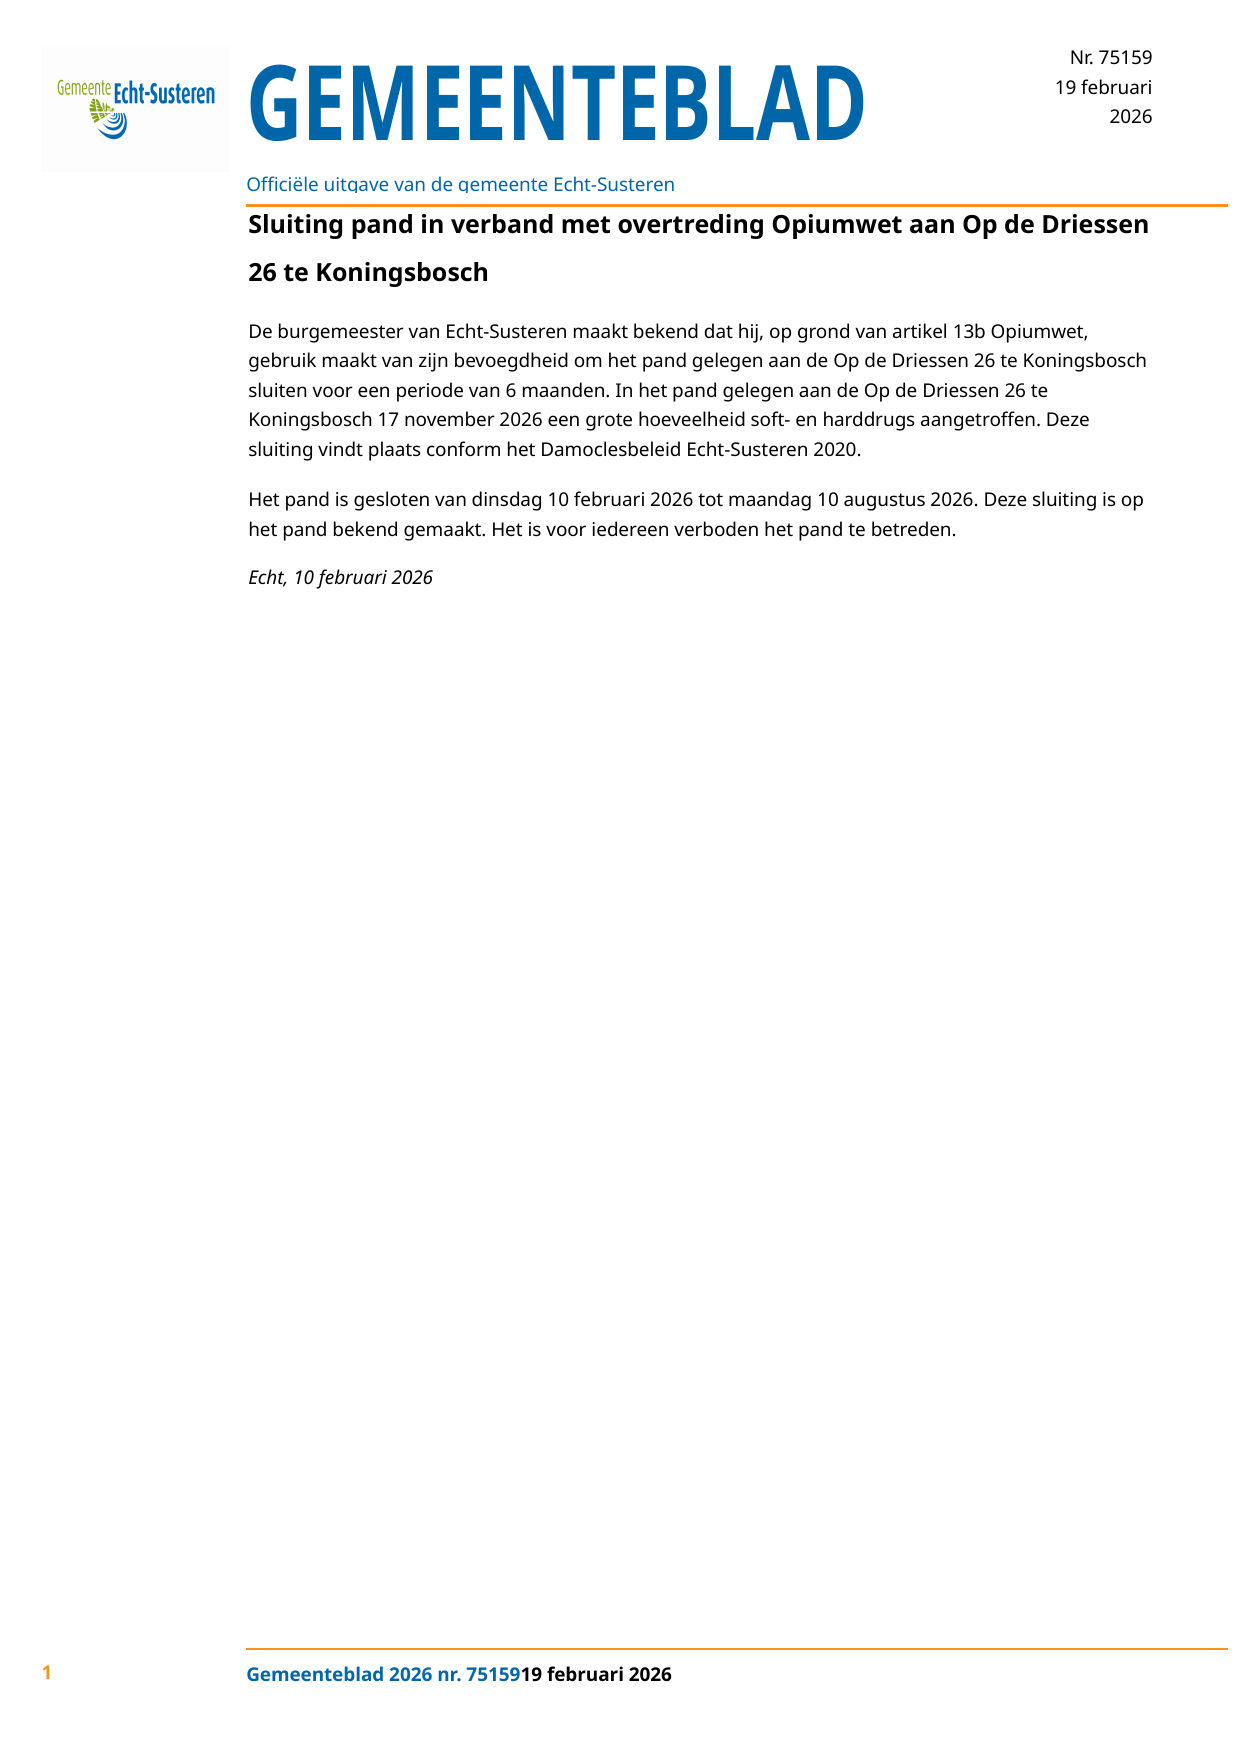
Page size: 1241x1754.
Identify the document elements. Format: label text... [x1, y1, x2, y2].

picture [41, 47, 231, 172]
text Sluiting pand in verband met overtreding Opiumwet aan Op de Driessen 26 te Koningsbosch [248, 207, 1152, 288]
text Het pand is gesloten van dinsdag 10 februari 2026 tot maandag 10 augustus 2026. Deze sluiting is op het pand bekend gemaakt. Het is voor iedereen verboden het pand te betreden. [248, 487, 1152, 542]
text Echt, 10 februari 2026 [248, 564, 1152, 590]
text De burgemeester van Echt-Susteren maakt bekend dat hij, op grond van artikel 13b Opiumwet, gebruik maakt van zijn bevoegdheid om het pand gelegen aan de Op de Driessen 26 te Koningsbosch sluiten voor een periode van 6 maanden. In het pand gelegen aan de Op de Driessen 26 te Koningsbosch 17 november 2026 een grote hoeveelheid soft- en harddrugs aangetroffen. Deze sluiting vindt plaats conform het Damoclesbeleid Echt-Susteren 2020. [248, 318, 1152, 462]
